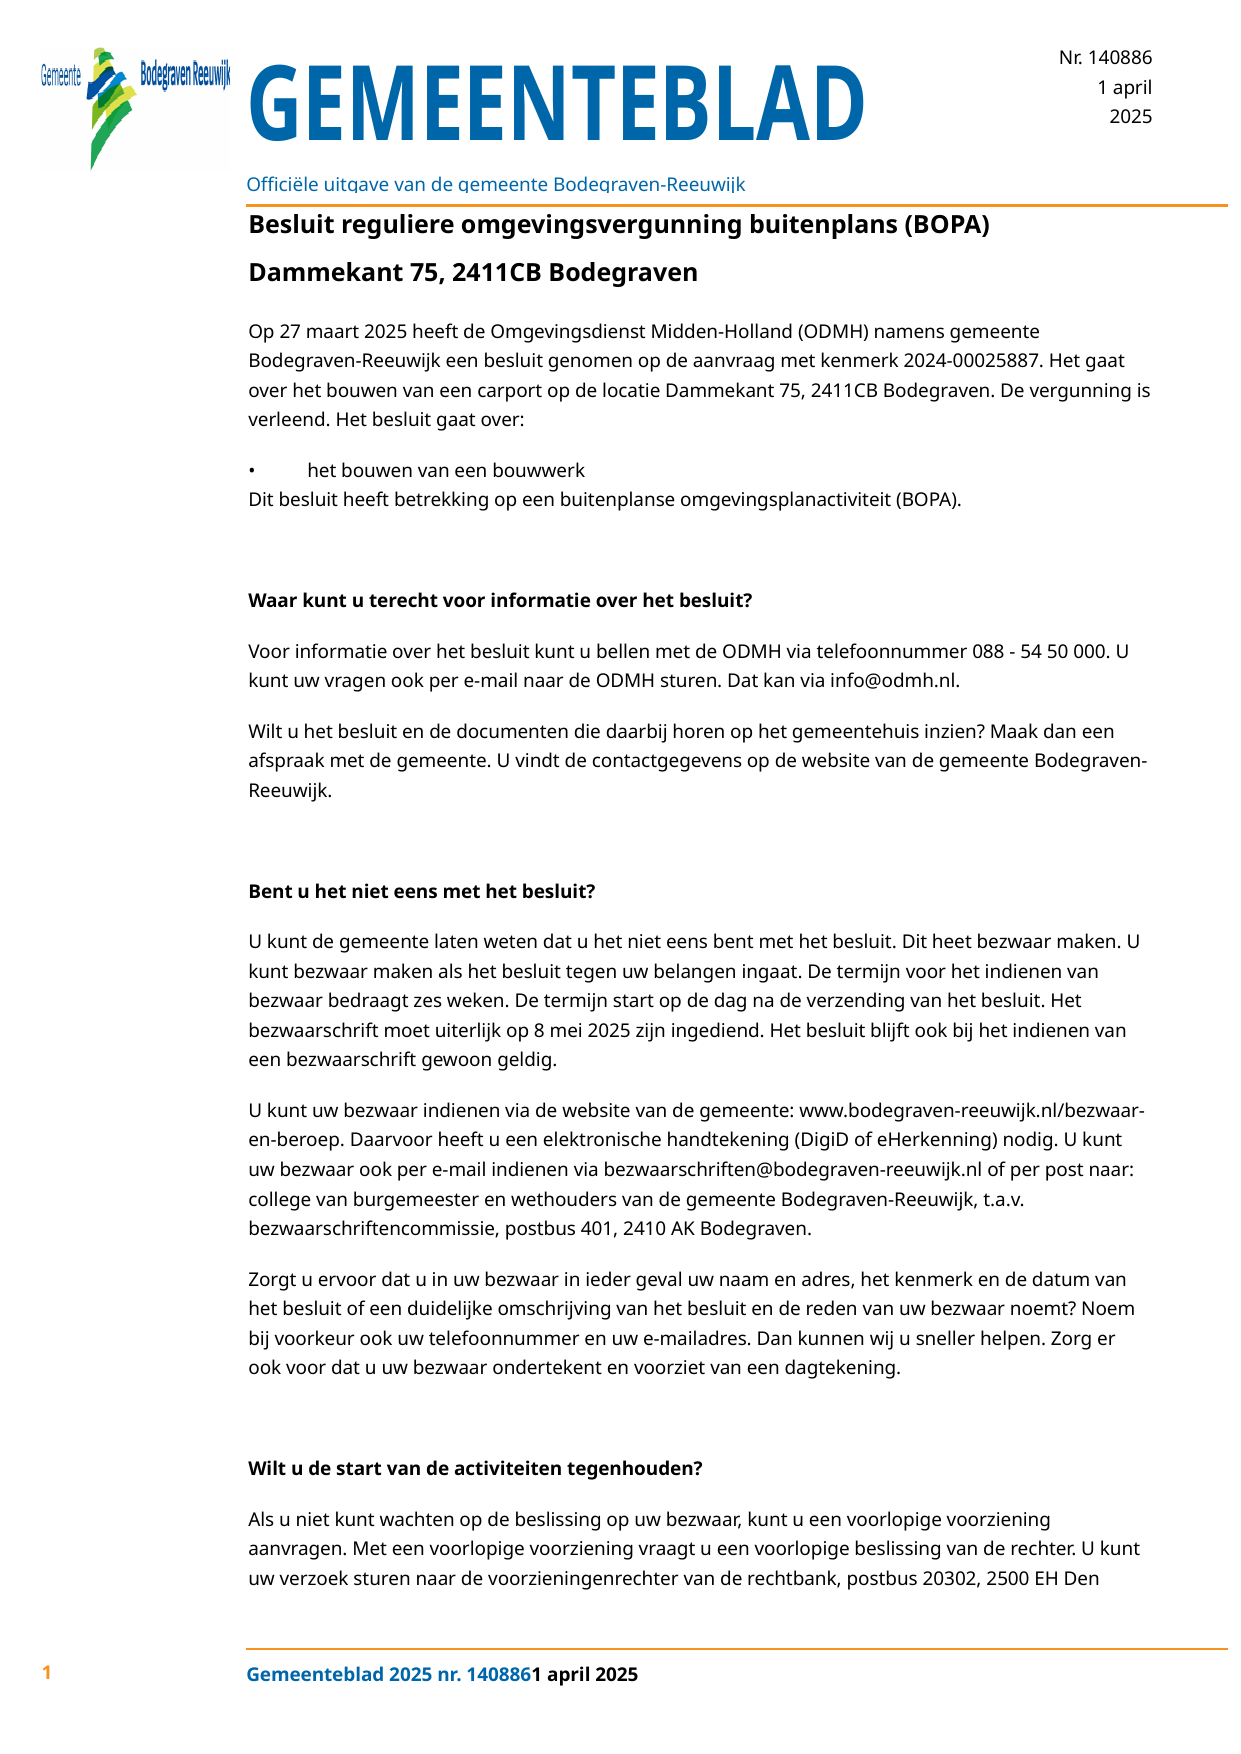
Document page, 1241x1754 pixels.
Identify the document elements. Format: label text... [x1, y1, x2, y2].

list het bouwen van een bouwwerk [248, 457, 1152, 483]
text Bent u het niet eens met het besluit? [248, 878, 1152, 904]
text Wilt u de start van de activiteiten tegenhouden? [248, 1455, 1152, 1481]
text Als u niet kunt wachten op de beslissing op uw bezwaar, kunt u een voorlopige voorziening aanvragen. Met een voorlopige voorziening vraagt u een voorlopige beslissing van de rechter. U kunt uw verzoek sturen naar de voorzieningenrechter van de rechtbank, postbus 20302, 2500 EH Den [248, 1506, 1152, 1591]
text Wilt u het besluit en de documenten die daarbij horen op het gemeentehuis inzien? Maak dan een afspraak met de gemeente. U vindt de contactgegevens op de website van de gemeente Bodegraven-Reeuwijk. [248, 718, 1152, 803]
text Besluit reguliere omgevingsvergunning buitenplans (BOPA) Dammekant 75, 2411CB Bodegraven [248, 207, 1152, 288]
text Zorgt u ervoor dat u in uw bezwaar in ieder geval uw naam en adres, het kenmerk en de datum van het besluit of een duidelijke omschrijving van het besluit en de reden van uw bezwaar noemt? Noem bij voorkeur ook uw telefoonnummer en uw e-mailadres. Dan kunnen wij u sneller helpen. Zorg er ook voor dat u uw bezwaar ondertekent en voorziet van een dagtekening. [248, 1266, 1152, 1380]
text U kunt uw bezwaar indienen via de website van de gemeente: www.bodegraven-reeuwijk.nl/bezwaar-en-beroep. Daarvoor heeft u een elektronische handtekening (DigiD of eHerkenning) nodig. U kunt uw bezwaar ook per e-mail indienen via bezwaarschriften@bodegraven-reeuwijk.nl of per post naar: college van burgemeester en wethouders van de gemeente Bodegraven-Reeuwijk, t.a.v. bezwaarschriftencommissie, postbus 401, 2410 AK Bodegraven. [248, 1097, 1152, 1241]
text Voor informatie over het besluit kunt u bellen met de ODMH via telefoonnummer 088 - 54 50 000. U kunt uw vragen ook per e-mail naar de ODMH sturen. Dat kan via info@odmh.nl. [248, 638, 1152, 693]
picture [41, 47, 231, 172]
text Waar kunt u terecht voor informatie over het besluit? [248, 587, 1152, 613]
text Op 27 maart 2025 heeft de Omgevingsdienst Midden-Holland (ODMH) namens gemeente Bodegraven-Reeuwijk een besluit genomen op de aanvraag met kenmerk 2024-00025887. Het gaat over het bouwen van een carport op de locatie Dammekant 75, 2411CB Bodegraven. De vergunning is verleend. Het besluit gaat over: [248, 318, 1152, 432]
text U kunt de gemeente laten weten dat u het niet eens bent met het besluit. Dit heet bezwaar maken. U kunt bezwaar maken als het besluit tegen uw belangen ingaat. De termijn voor het indienen van bezwaar bedraagt zes weken. De termijn start op de dag na de verzending van het besluit. Het bezwaarschrift moet uiterlijk op 8 mei 2025 zijn ingediend. Het besluit blijft ook bij het indienen van een bezwaarschrift gewoon geldig. [248, 928, 1152, 1072]
text Dit besluit heeft betrekking op een buitenplanse omgevingsplanactiviteit (BOPA). [248, 487, 1152, 512]
